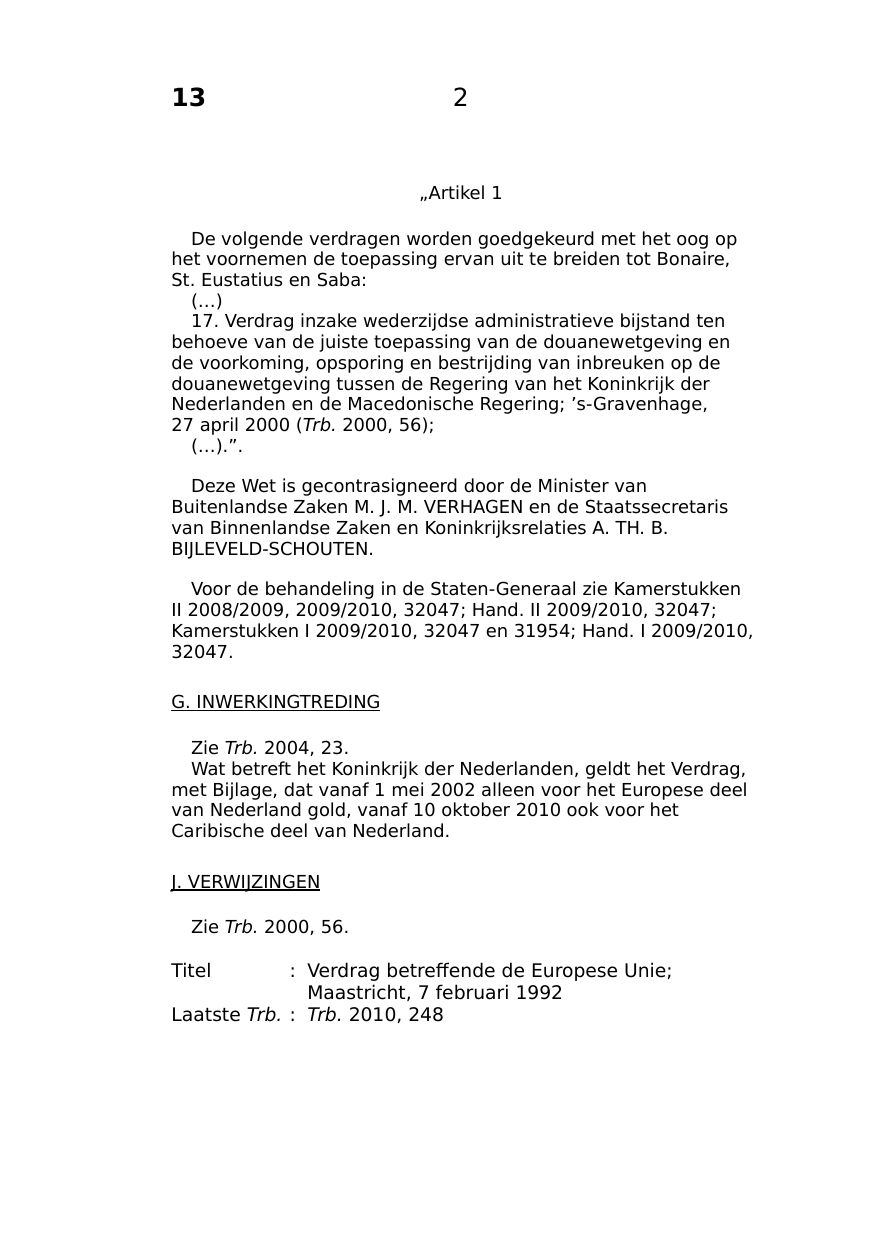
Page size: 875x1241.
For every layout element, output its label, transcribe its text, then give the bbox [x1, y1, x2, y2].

text Wat betreft het Koninkrijk der Nederlanden, geldt het Verdrag, met Bijlage, dat vanaf 1 mei 2002 alleen voor het Europese deel van Nederland gold, vanaf 10 oktober 2010 ook voor het Caribische deel van Nederland. [171, 759, 756, 842]
text De volgende verdragen worden goedgekeurd met het oog op het voornemen de toepassing ervan uit te breiden tot Bonaire, St. Eustatius en Saba: [171, 228, 756, 291]
table_header Verdrag betreffende de Europese Unie; Maastricht, 7 februari 1992 [307, 960, 756, 1004]
text Voor de behandeling in de Staten-Generaal zie Kamerstukken II 2008/2009, 2009/2010, 32047; Hand. II 2009/2010, 32047; Kamerstukken I 2009/2010, 32047 en 31954; Hand. I 2009/2010, 32047. [171, 579, 756, 662]
text Deze Wet is gecontrasigneerd door de Minister van Buitenlandse Zaken M. J. M. VERHAGEN en de Staatssecretaris van Binnenlandse Zaken en Koninkrijksrelaties A. TH. B. BIJLEVELD-SCHOUTEN. [171, 476, 756, 559]
text (…) [171, 291, 756, 311]
table_header : [289, 960, 307, 1004]
table_cell Trb. 2010, 248 [307, 1004, 756, 1026]
text Zie Trb. 2004, 23. [171, 738, 756, 759]
text 17. Verdrag inzake wederzijdse administratieve bijstand ten behoeve van de juiste toepassing van de douanewetgeving en de voorkoming, opsporing en bestrijding van inbreuken op de douanewetgeving tussen de Regering van het Koninkrijk der Nederlanden en de Macedonische Regering; ’s-Gravenhage, 27 april 2000 (Trb. 2000, 56); [171, 311, 756, 436]
table_cell : [289, 1004, 307, 1026]
subtitle „Artikel 1 [171, 183, 756, 203]
table_cell Laatste Trb. [171, 1004, 289, 1026]
table_header Titel [171, 960, 289, 1004]
subtitle G. INWERKINGTREDING [171, 692, 756, 713]
text (…).”. [171, 436, 756, 456]
text Zie Trb. 2000, 56. [171, 917, 756, 938]
subtitle J. VERWIJZINGEN [171, 872, 756, 892]
